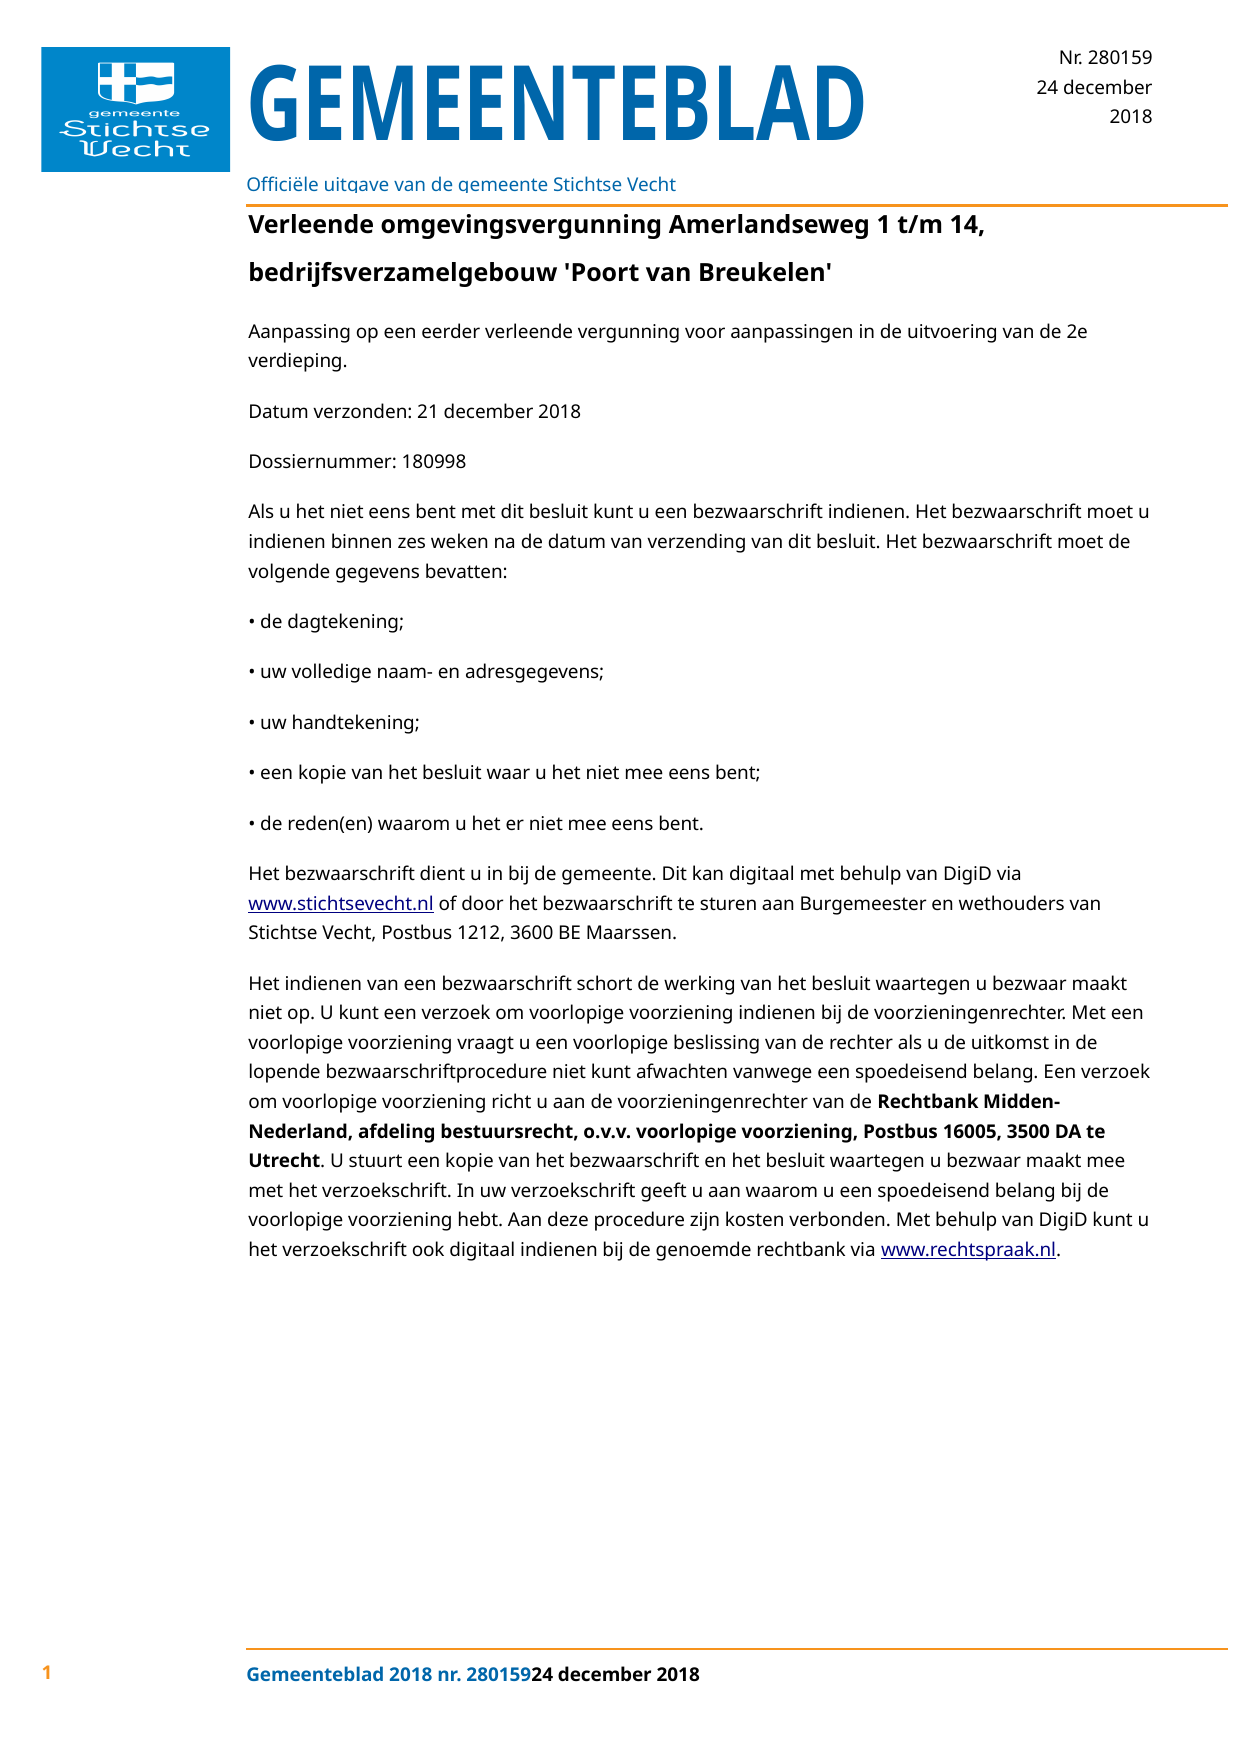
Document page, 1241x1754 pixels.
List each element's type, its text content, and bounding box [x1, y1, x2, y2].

text Datum verzonden: 21 december 2018 [248, 398, 1152, 424]
text • uw handtekening; [248, 709, 1152, 735]
text Als u het niet eens bent met dit besluit kunt u een bezwaarschrift indienen. Het bezwaarschrift moet u indienen binnen zes weken na de datum van verzending van dit besluit. Het bezwaarschrift moet de volgende gegevens bevatten: [248, 499, 1152, 584]
picture [99, 63, 135, 101]
text Het indienen van een bezwaarschrift schort de werking van het besluit waartegen u bezwaar maakt niet op. U kunt een verzoek om voorlopige voorziening indienen bij de voorzieningenrechter. Met een voorlopige voorziening vraagt u een voorlopige beslissing van de rechter als u de uitkomst in de lopende bezwaarschriftprocedure niet kunt afwachten vanwege een spoedeisend belang. Een verzoek om voorlopige voorziening richt u aan de voorzieningenrechter van de Rechtbank Midden-Nederland, afdeling bestuursrecht, o.v.v. voorlopige voorziening, Postbus 16005, 3500 DA te Utrecht. U stuurt een kopie van het bezwaarschrift en het besluit waartegen u bezwaar maakt mee met het verzoekschrift. In uw verzoekschrift geeft u aan waarom u een spoedeisend belang bij de voorlopige voorziening hebt. Aan deze procedure zijn kosten verbonden. Met behulp van DigiD kunt u het verzoekschrift ook digitaal indienen bij de genoemde rechtbank via www.rechtspraak.nl. [248, 970, 1152, 1262]
text Het bezwaarschrift dient u in bij de gemeente. Dit kan digitaal met behulp van DigiD via www.stichtsevecht.nl of door het bezwaarschrift te sturen aan Burgemeester en wethouders van Stichtse Vecht, Postbus 1212, 3600 BE Maarssen. [248, 860, 1152, 945]
text • een kopie van het besluit waar u het niet mee eens bent; [248, 759, 1152, 785]
text Verleende omgevingsvergunning Amerlandseweg 1 t/m 14, bedrijfsverzamelgebouw 'Poort van Breukelen' [248, 207, 1152, 288]
text • de reden(en) waarom u het er niet mee eens bent. [248, 810, 1152, 836]
text • uw volledige naam- en adresgegevens; [248, 659, 1152, 684]
text Aanpassing op een eerder verleende vergunning voor aanpassingen in de uitvoering van de 2e verdieping. [248, 318, 1152, 373]
text Dossiernummer: 180998 [248, 448, 1152, 474]
picture [137, 63, 174, 103]
text • de dagtekening; [248, 608, 1152, 634]
